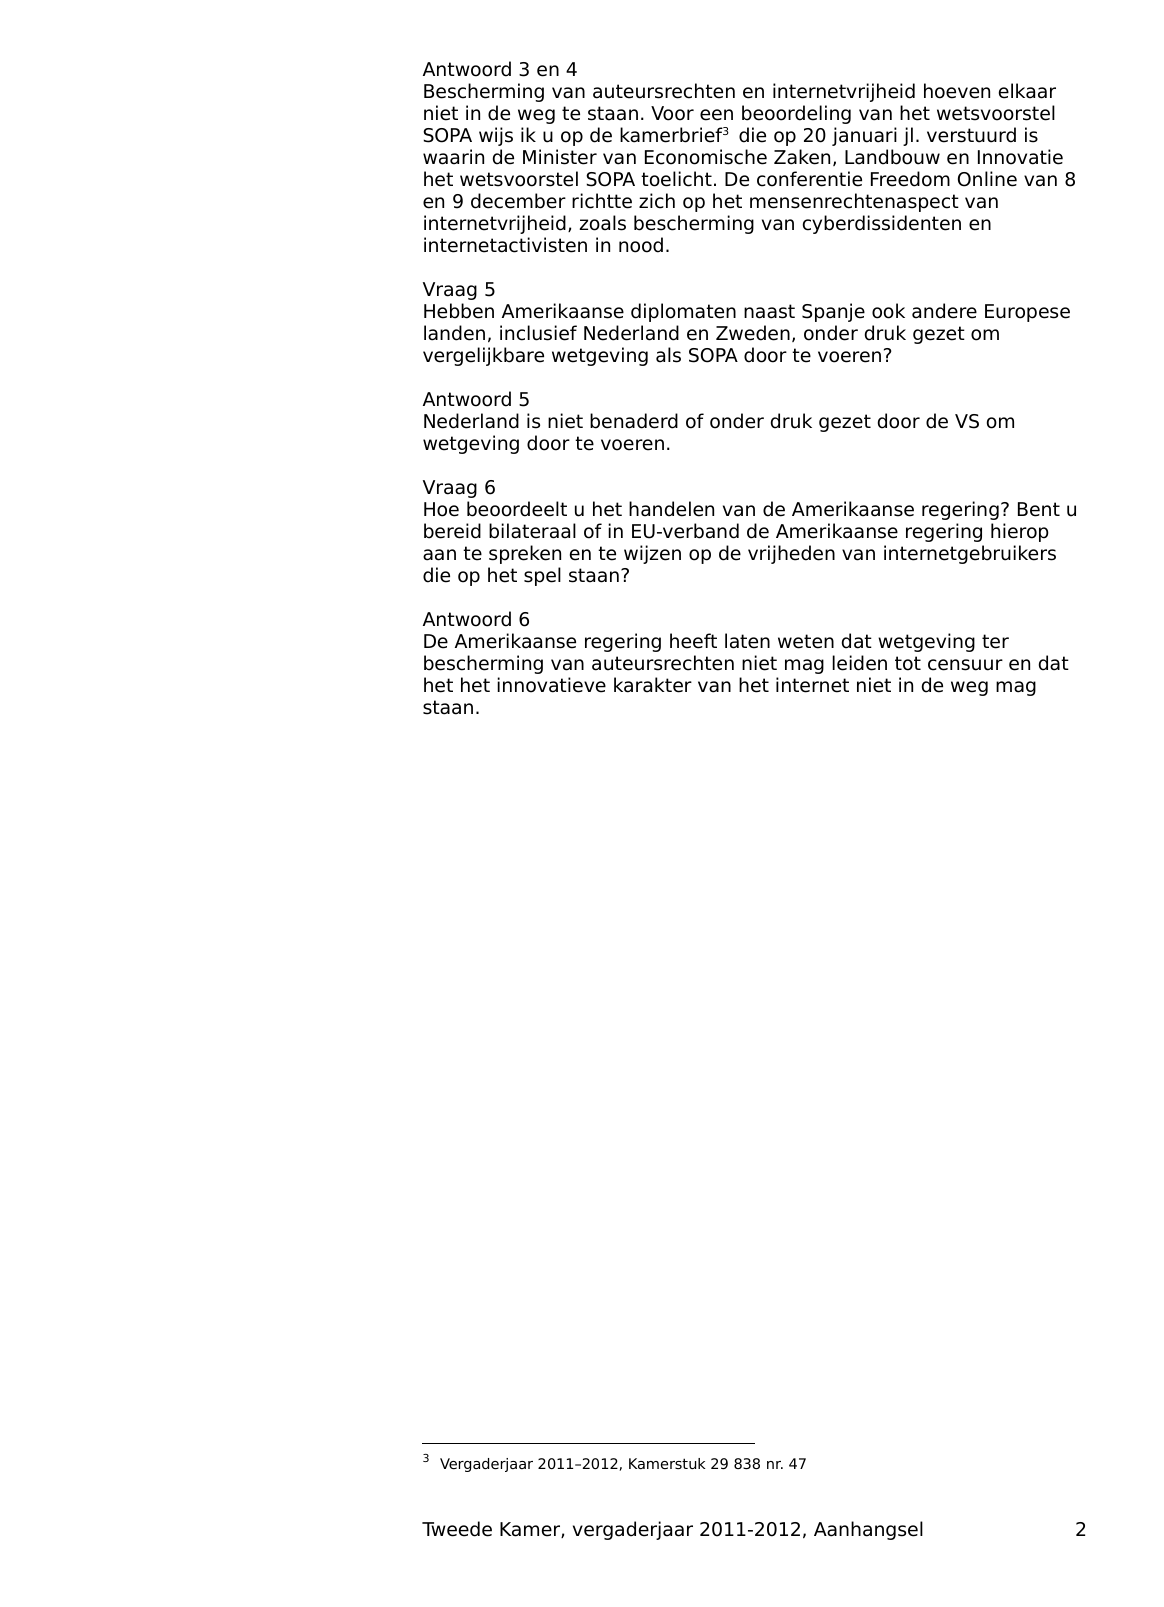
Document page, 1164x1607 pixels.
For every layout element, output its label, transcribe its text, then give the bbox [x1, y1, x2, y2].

text Vraag 5 [422, 279, 1087, 301]
text Hebben Amerikaanse diplomaten naast Spanje ook andere Europese landen, inclusief Nederland en Zweden, onder druk gezet om vergelijkbare wetgeving als SOPA door te voeren? [422, 301, 1087, 367]
text Antwoord 6 [422, 609, 1087, 631]
text Vergaderjaar 2011–2012, Kamerstuk 29 838 nr. 47 [422, 1452, 1087, 1474]
text Hoe beoordeelt u het handelen van de Amerikaanse regering? Bent u bereid bilateraal of in EU-verband de Amerikaanse regering hierop aan te spreken en te wijzen op de vrijheden van internetgebruikers die op het spel staan? [422, 499, 1087, 587]
text Nederland is niet benaderd of onder druk gezet door de VS om wetgeving door te voeren. [422, 411, 1087, 455]
text Antwoord 5 [422, 389, 1087, 411]
text De Amerikaanse regering heeft laten weten dat wetgeving ter bescherming van auteursrechten niet mag leiden tot censuur en dat het het innovatieve karakter van het internet niet in de weg mag staan. [422, 631, 1087, 719]
text Bescherming van auteursrechten en internetvrijheid hoeven elkaar niet in de weg te staan. Voor een beoordeling van het wetsvoorstel SOPA wijs ik u op de kamerbrief die op 20 januari jl. verstuurd is waarin de Minister van Economische Zaken, Landbouw en Innovatie het wetsvoorstel SOPA toelicht. De conferentie Freedom Online van 8 en 9 december richtte zich op het mensenrechtenaspect van internetvrijheid, zoals bescherming van cyberdissidenten en internetactivisten in nood. [422, 81, 1087, 257]
text Vraag 6 [422, 477, 1087, 499]
text Antwoord 3 en 4 [422, 59, 1087, 81]
